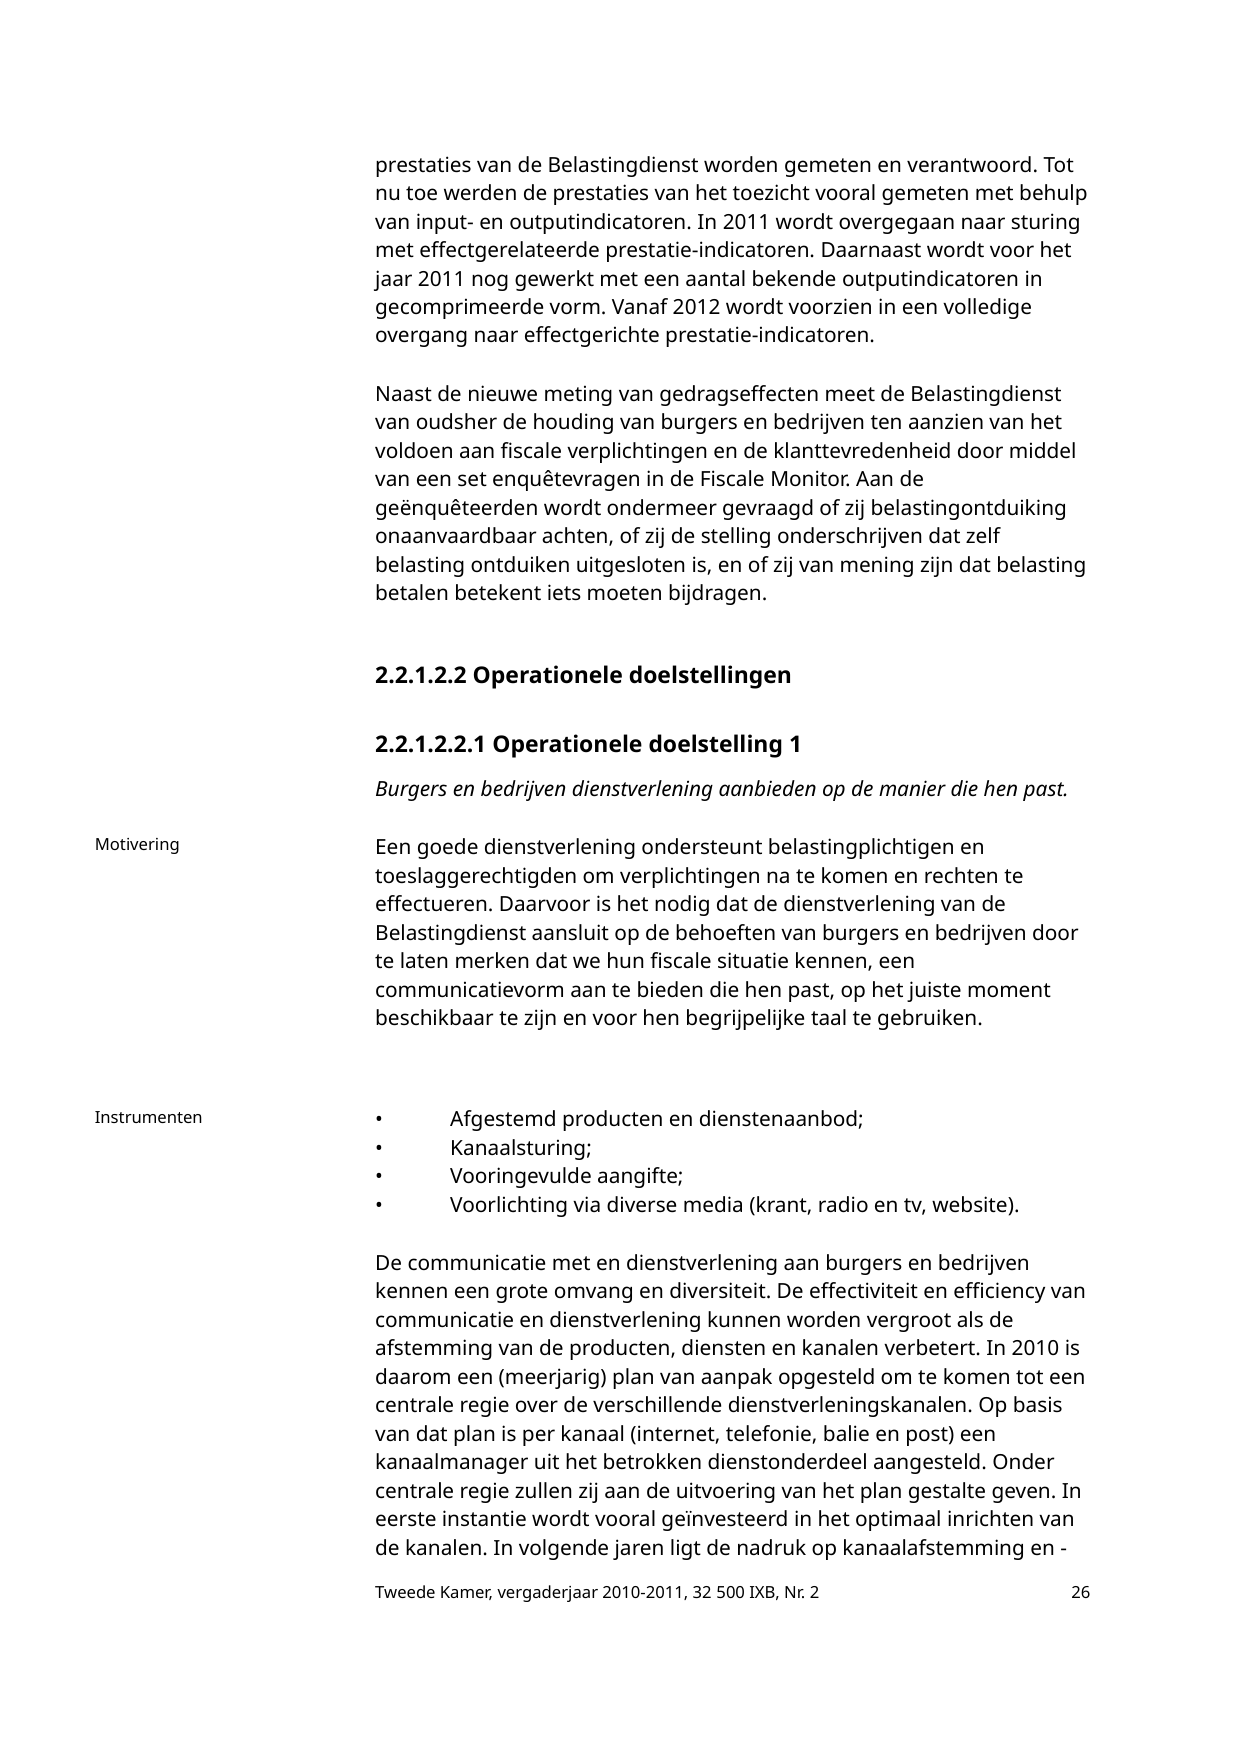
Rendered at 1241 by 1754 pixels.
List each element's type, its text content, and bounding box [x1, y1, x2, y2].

list Vooringevulde aangifte; [375, 1161, 1090, 1190]
text Naast de nieuwe meting van gedragseffecten meet de Belastingdienst van oudsher de houding van burgers en bedrijven ten aanzien van het voldoen aan fiscale verplichtingen en de klanttevredenheid door middel van een set enquêtevragen in de Fiscale Monitor. Aan de geënquêteerden wordt ondermeer gevraagd of zij belastingontduiking onaanvaardbaar achten, of zij de stelling onderschrijven dat zelf belasting ontduiken uitgesloten is, en of zij van mening zijn dat belasting betalen betekent iets moeten bijdragen. [375, 379, 1090, 607]
text Motivering [94, 832, 328, 855]
text De communicatie met en dienstverlening aan burgers en bedrijven kennen een grote omvang en diversiteit. De effectiviteit en efficiency van communicatie en dienstverlening kunnen worden vergroot als de afstemming van de producten, diensten en kanalen verbetert. In 2010 is daarom een (meerjarig) plan van aanpak opgesteld om te komen tot een centrale regie over de verschillende dienstverleningskanalen. Op basis van dat plan is per kanaal (internet, telefonie, balie en post) een kanaalmanager uit het betrokken dienstonderdeel aangesteld. Onder centrale regie zullen zij aan de uitvoering van het plan gestalte geven. In eerste instantie wordt vooral geïnvesteerd in het optimaal inrichten van de kanalen. In volgende jaren ligt de nadruk op kanaalafstemming en [375, 1248, 1090, 1561]
list Voorlichting via diverse media (krant, radio en tv, website). [375, 1190, 1090, 1218]
text Burgers en bedrijven dienstverlening aanbieden op de manier die hen past. [375, 774, 1090, 802]
text Een goede dienstverlening ondersteunt belastingplichtigen en toeslaggerechtigden om verplichtingen na te komen en rechten te effectueren. Daarvoor is het nodig dat de dienstverlening van de Belastingdienst aansluit op de behoeften van burgers en bedrijven door te laten merken dat we hun fiscale situatie kennen, een communicatievorm aan te bieden die hen past, op het juiste moment beschikbaar te zijn en voor hen begrijpelijke taal te gebruiken. [375, 832, 1090, 1032]
subtitle 2.2.1.2.2.1 Operationele doelstelling 1 [375, 728, 1090, 759]
text prestaties van de Belastingdienst worden gemeten en verantwoord. Tot nu toe werden de prestaties van het toezicht vooral gemeten met behulp van input- en outputindicatoren. In 2011 wordt overgegaan naar sturing met effectgerelateerde prestatie-indicatoren. Daarnaast wordt voor het jaar 2011 nog gewerkt met een aantal bekende outputindicatoren in gecomprimeerde vorm. Vanaf 2012 wordt voorzien in een volledige overgang naar effectgerichte prestatie-indicatoren. [375, 150, 1090, 349]
list Afgestemd producten en dienstenaanbod; [375, 1104, 1090, 1133]
subtitle 2.2.1.2.2 Operationele doelstellingen [375, 659, 1090, 690]
text Instrumenten [94, 1106, 328, 1129]
list Kanaalsturing; [375, 1133, 1090, 1161]
